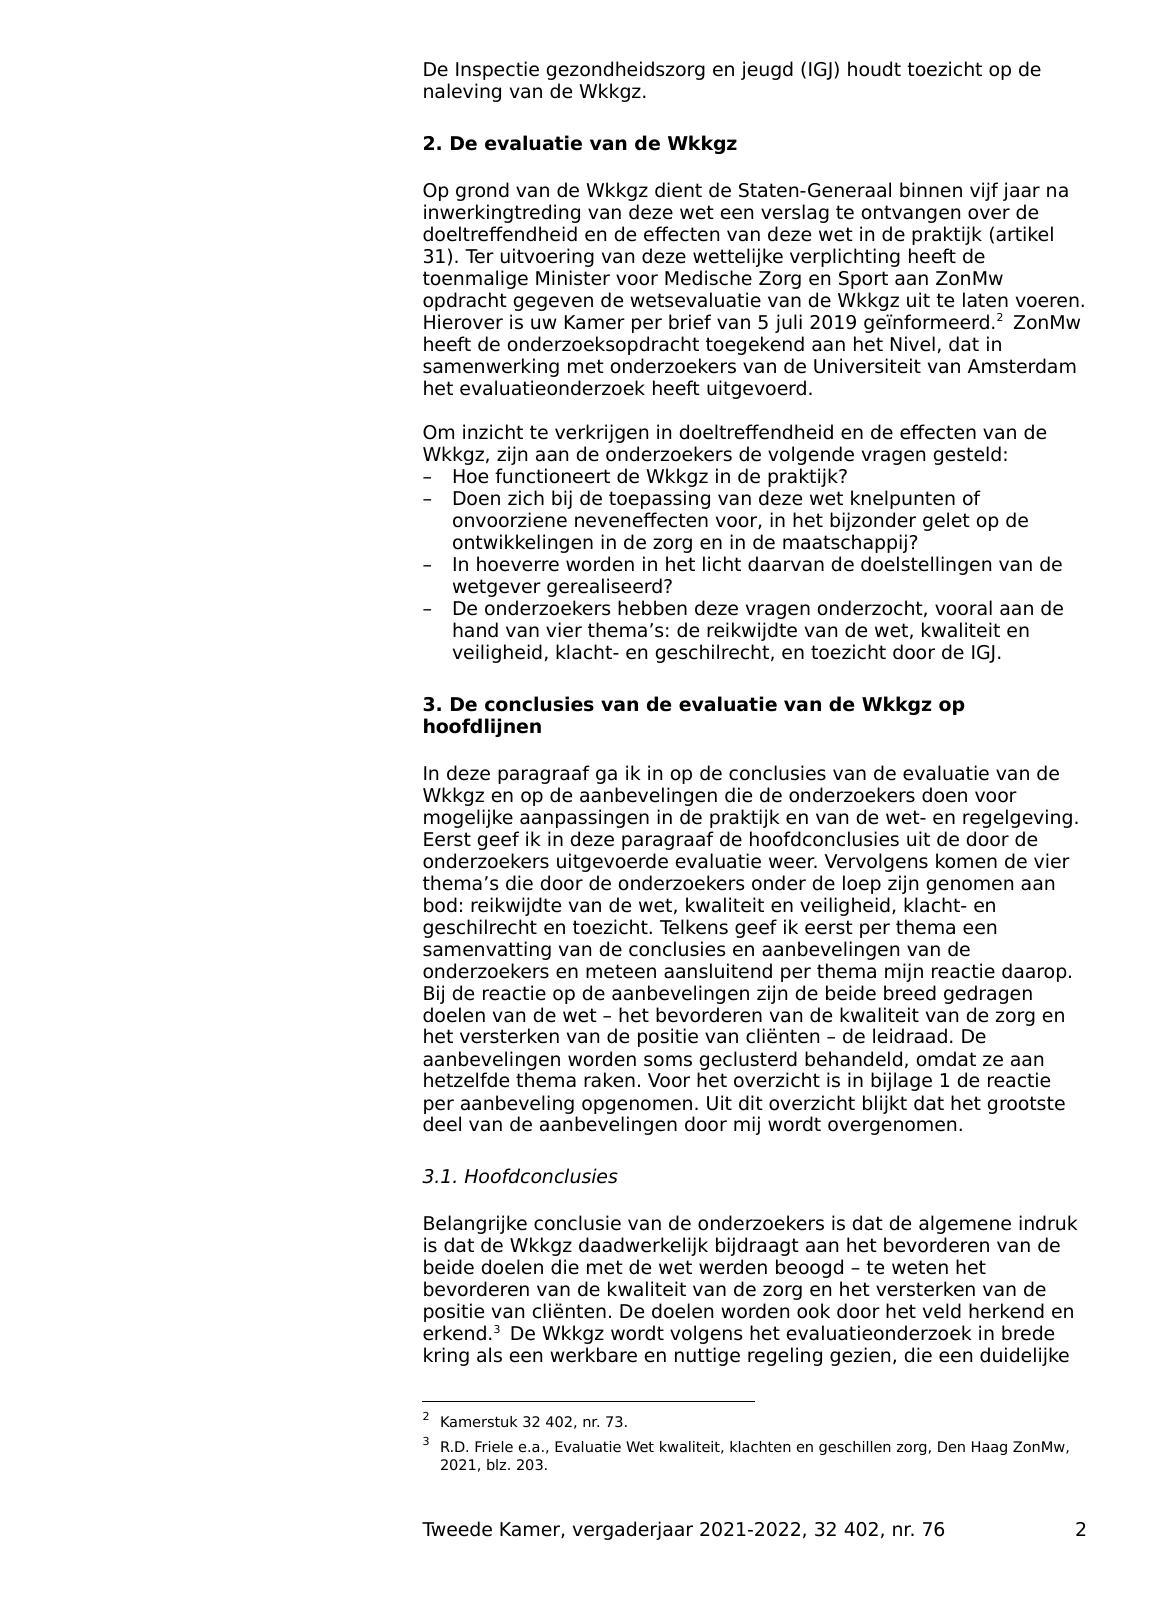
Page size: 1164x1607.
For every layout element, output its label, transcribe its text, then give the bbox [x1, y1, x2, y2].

subtitle 3. De conclusies van de evaluatie van de Wkkgz op hoofdlijnen [422, 694, 1087, 738]
text – In hoeverre worden in het licht daarvan de doelstellingen van de wetgever gerealiseerd? [422, 554, 1087, 598]
text – De onderzoekers hebben deze vragen onderzocht, vooral aan de hand van vier thema’s: de reikwijdte van de wet, kwaliteit en veiligheid, klacht- en geschilrecht, en toezicht door de IGJ. [422, 598, 1087, 664]
text In deze paragraaf ga ik in op de conclusies van de evaluatie van de Wkkgz en op de aanbevelingen die de onderzoekers doen voor mogelijke aanpassingen in de praktijk en van de wet- en regelgeving. Eerst geef ik in deze paragraaf de hoofdconclusies uit de door de onderzoekers uitgevoerde evaluatie weer. Vervolgens komen de vier thema’s die door de onderzoekers onder de loep zijn genomen aan bod: reikwijdte van de wet, kwaliteit en veiligheid, klacht- en geschilrecht en toezicht. Telkens geef ik eerst per thema een samenvatting van de conclusies en aanbevelingen van de onderzoekers en meteen aansluitend per thema mijn reactie daarop. Bij de reactie op de aanbevelingen zijn de beide breed gedragen doelen van de wet – het bevorderen van de kwaliteit van de zorg en het versterken van de positie van cliënten – de leidraad. De aanbevelingen worden soms geclusterd behandeld, omdat ze aan hetzelfde thema raken. Voor het overzicht is in bijlage 1 de reactie per aanbeveling opgenomen. Uit dit overzicht blijkt dat het grootste deel van de aanbevelingen door mij wordt overgenomen. [422, 763, 1087, 1136]
text R.D. Friele e.a., Evaluatie Wet kwaliteit, klachten en geschillen zorg, Den Haag ZonMw, 2021, blz. 203. [422, 1435, 1087, 1474]
text Kamerstuk 32 402, nr. 73. [422, 1410, 1087, 1432]
text – Doen zich bij de toepassing van deze wet knelpunten of onvoorziene neveneffecten voor, in het bijzonder gelet op de ontwikkelingen in de zorg en in de maatschappij? [422, 488, 1087, 554]
text De Inspectie gezondheidszorg en jeugd (IGJ) houdt toezicht op de naleving van de Wkkgz. [422, 59, 1087, 103]
text Op grond van de Wkkgz dient de Staten-Generaal binnen vijf jaar na inwerkingtreding van deze wet een verslag te ontvangen over de doeltreffendheid en de effecten van deze wet in de praktijk (artikel 31). Ter uitvoering van deze wettelijke verplichting heeft de toenmalige Minister voor Medische Zorg en Sport aan ZonMw opdracht gegeven de wetsevaluatie van de Wkkgz uit te laten voeren. Hierover is uw Kamer per brief van 5 juli 2019 geïnformeerd. ZonMw heeft de onderzoeksopdracht toegekend aan het Nivel, dat in samenwerking met onderzoekers van de Universiteit van Amsterdam het evaluatieonderzoek heeft uitgevoerd. [422, 180, 1087, 400]
subtitle 2. De evaluatie van de Wkkgz [422, 133, 1087, 155]
text – Hoe functioneert de Wkkgz in de praktijk? [422, 466, 1087, 488]
subtitle 3.1. Hoofdconclusies [422, 1166, 1087, 1188]
text Om inzicht te verkrijgen in doeltreffendheid en de effecten van de Wkkgz, zijn aan de onderzoekers de volgende vragen gesteld: [422, 422, 1087, 466]
text Belangrijke conclusie van de onderzoekers is dat de algemene indruk is dat de Wkkgz daadwerkelijk bijdraagt aan het bevorderen van de beide doelen die met de wet werden beoogd – te weten het bevorderen van de kwaliteit van de zorg en het versterken van de positie van cliënten. De doelen worden ook door het veld herkend en erkend. De Wkkgz wordt volgens het evaluatieonderzoek in brede kring als een werkbare en nuttige regeling gezien, die een duidelijke [422, 1213, 1087, 1367]
